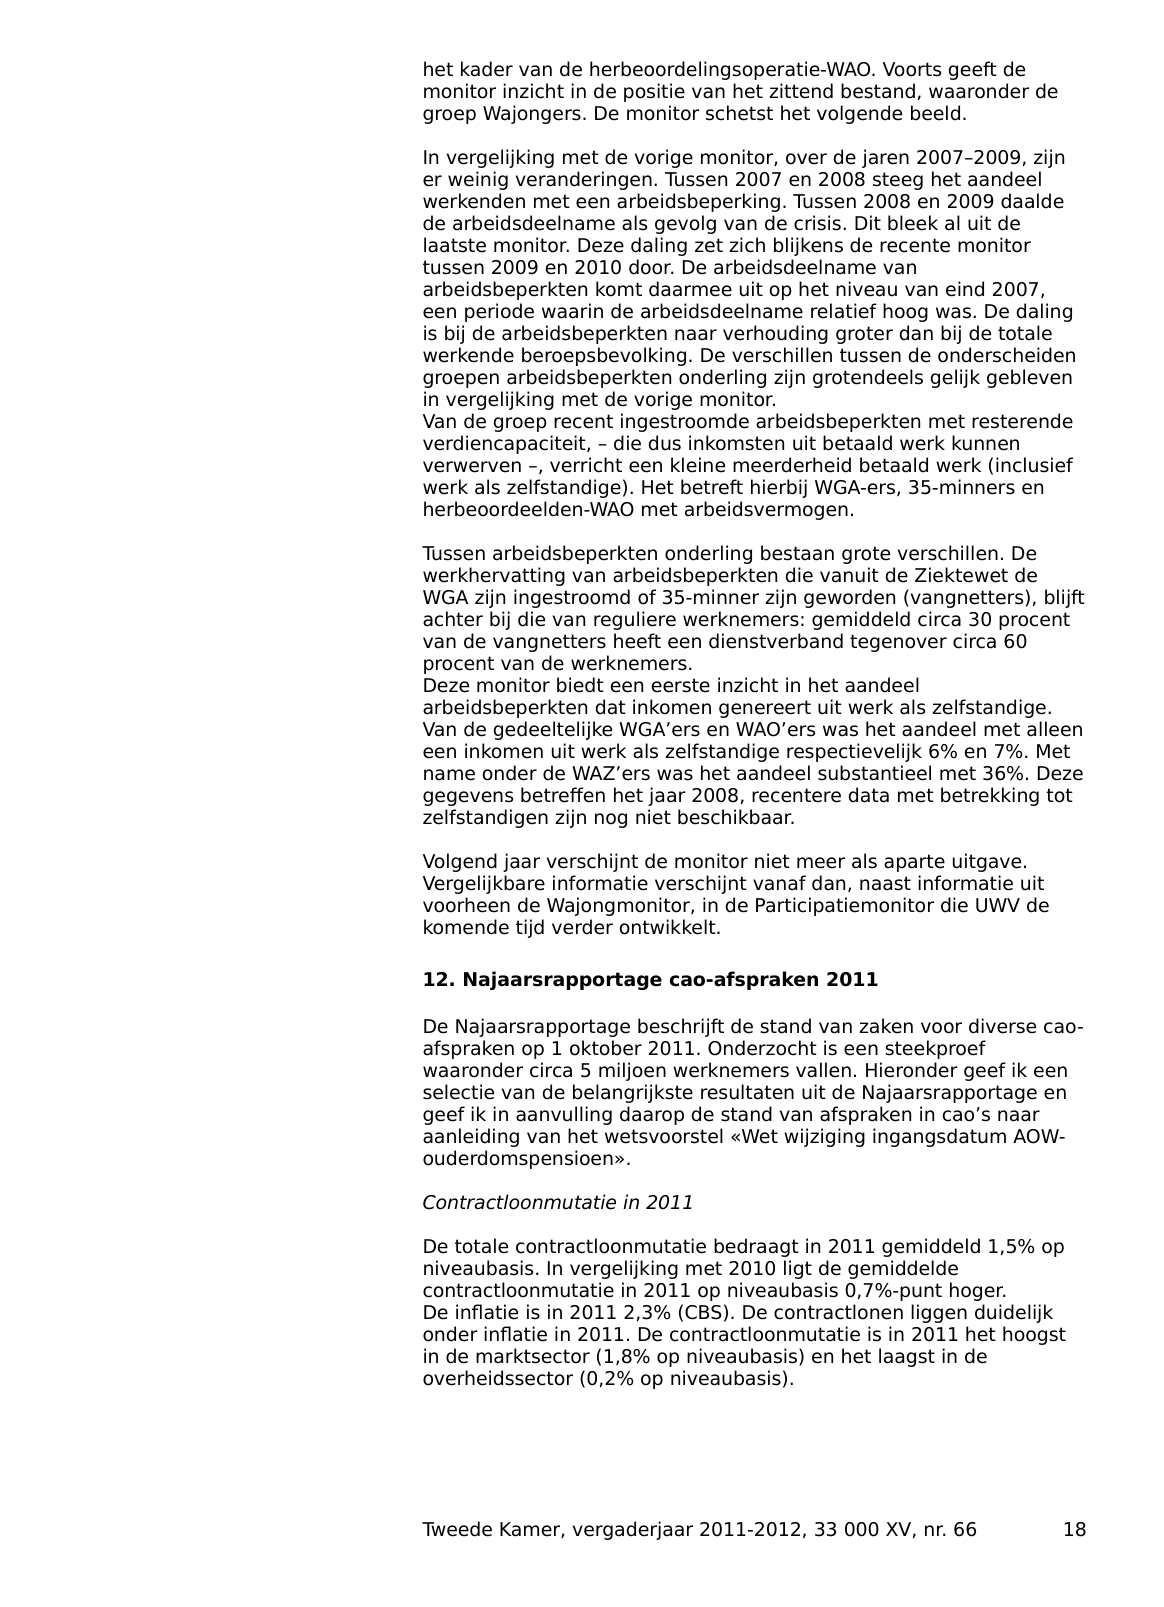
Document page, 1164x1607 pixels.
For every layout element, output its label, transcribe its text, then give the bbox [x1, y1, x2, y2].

subtitle 12. Najaarsrapportage cao-afspraken 2011 [422, 969, 1087, 991]
text Van de groep recent ingestroomde arbeidsbeperkten met resterende verdiencapaciteit, – die dus inkomsten uit betaald werk kunnen verwerven –, verricht een kleine meerderheid betaald werk (inclusief werk als zelfstandige). Het betreft hierbij WGA-ers, 35-minners en herbeoordeelden-WAO met arbeidsvermogen. [422, 411, 1087, 521]
text Tussen arbeidsbeperkten onderling bestaan grote verschillen. De werkhervatting van arbeidsbeperkten die vanuit de Ziektewet de WGA zijn ingestroomd of 35-minner zijn geworden (vangnetters), blijft achter bij die van reguliere werknemers: gemiddeld circa 30 procent van de vangnetters heeft een dienstverband tegenover circa 60 procent van de werknemers. [422, 543, 1087, 675]
text In vergelijking met de vorige monitor, over de jaren 2007–2009, zijn er weinig veranderingen. Tussen 2007 en 2008 steeg het aandeel werkenden met een arbeidsbeperking. Tussen 2008 en 2009 daalde de arbeidsdeelname als gevolg van de crisis. Dit bleek al uit de laatste monitor. Deze daling zet zich blijkens de recente monitor tussen 2009 en 2010 door. De arbeidsdeelname van arbeidsbeperkten komt daarmee uit op het niveau van eind 2007, een periode waarin de arbeidsdeelname relatief hoog was. De daling is bij de arbeidsbeperkten naar verhouding groter dan bij de totale werkende beroepsbevolking. De verschillen tussen de onderscheiden groepen arbeidsbeperkten onderling zijn grotendeels gelijk gebleven in vergelijking met de vorige monitor. [422, 147, 1087, 411]
text De inflatie is in 2011 2,3% (CBS). De contractlonen liggen duidelijk onder inflatie in 2011. De contractloonmutatie is in 2011 het hoogst in de marktsector (1,8% op niveaubasis) en het laagst in de overheidssector (0,2% op niveaubasis). [422, 1302, 1087, 1390]
subtitle Contractloonmutatie in 2011 [422, 1192, 1087, 1214]
text Volgend jaar verschijnt de monitor niet meer als aparte uitgave. Vergelijkbare informatie verschijnt vanaf dan, naast informatie uit voorheen de Wajongmonitor, in de Participatiemonitor die UWV de komende tijd verder ontwikkelt. [422, 851, 1087, 939]
text het kader van de herbeoordelingsoperatie-WAO. Voorts geeft de monitor inzicht in de positie van het zittend bestand, waaronder de groep Wajongers. De monitor schetst het volgende beeld. [422, 59, 1087, 125]
text Deze monitor biedt een eerste inzicht in het aandeel arbeidsbeperkten dat inkomen genereert uit werk als zelfstandige. Van de gedeeltelijke WGA’ers en WAO’ers was het aandeel met alleen een inkomen uit werk als zelfstandige respectievelijk 6% en 7%. Met name onder de WAZ’ers was het aandeel substantieel met 36%. Deze gegevens betreffen het jaar 2008, recentere data met betrekking tot zelfstandigen zijn nog niet beschikbaar. [422, 675, 1087, 829]
text De Najaarsrapportage beschrijft de stand van zaken voor diverse cao-afspraken op 1 oktober 2011. Onderzocht is een steekproef waaronder circa 5 miljoen werknemers vallen. Hieronder geef ik een selectie van de belangrijkste resultaten uit de Najaarsrapportage en geef ik in aanvulling daarop de stand van afspraken in cao’s naar aanleiding van het wetsvoorstel «Wet wijziging ingangsdatum AOW-ouderdomspensioen». [422, 1016, 1087, 1170]
text De totale contractloonmutatie bedraagt in 2011 gemiddeld 1,5% op niveaubasis. In vergelijking met 2010 ligt de gemiddelde contractloonmutatie in 2011 op niveaubasis 0,7%-punt hoger. [422, 1236, 1087, 1302]
